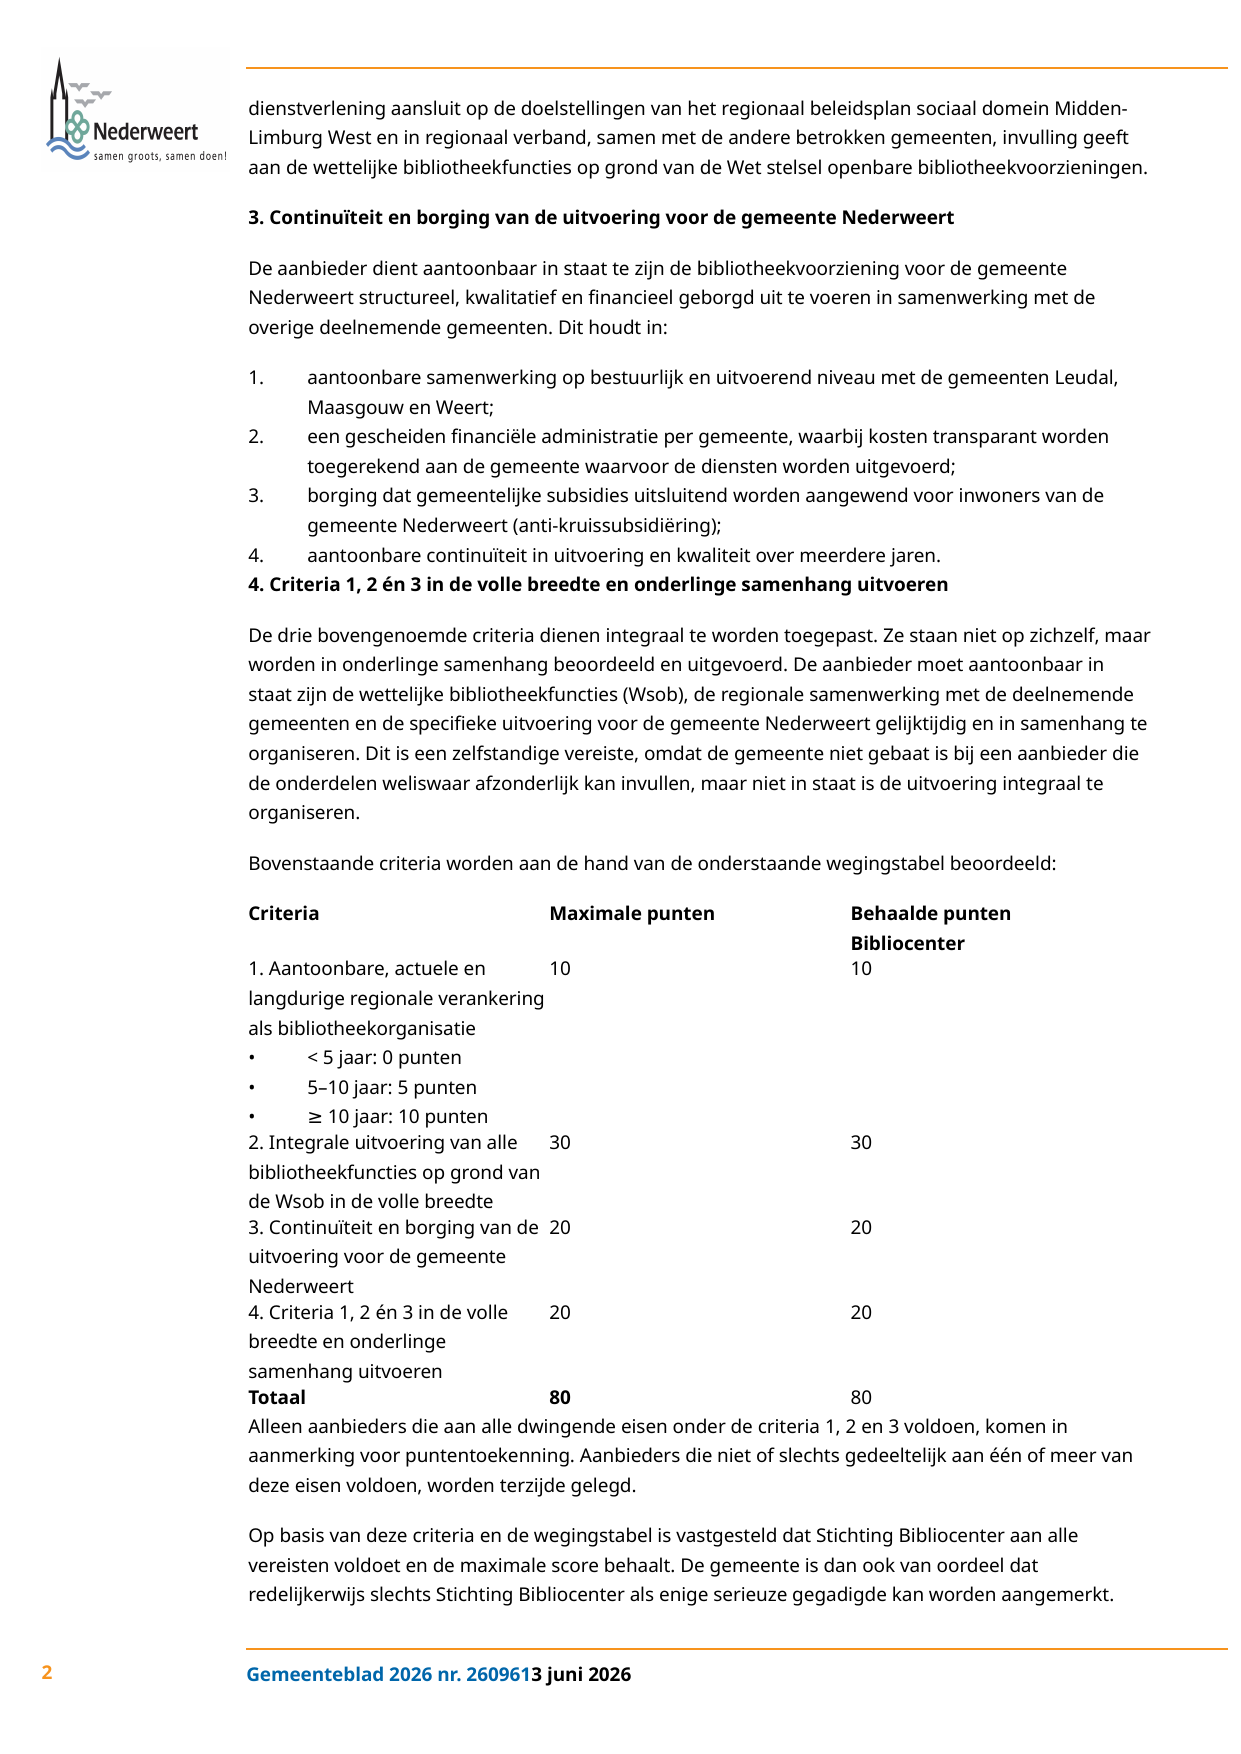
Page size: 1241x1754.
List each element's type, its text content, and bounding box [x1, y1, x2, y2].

list een gescheiden financiële administratie per gemeente, waarbij kosten transparant worden toegerekend aan de gemeente waarvoor de diensten worden uitgevoerd; [248, 423, 1152, 479]
table_cell 20 [549, 1299, 850, 1384]
table_cell 80 [850, 1384, 1152, 1410]
text Alleen aanbieders die aan alle dwingende eisen onder de criteria 1, 2 en 3 voldoen, komen in aanmerking voor puntentoekenning. Aanbieders die niet of slechts gedeeltelijk aan één of meer van deze eisen voldoen, worden terzijde gelegd. [248, 1413, 1152, 1498]
table_cell 20 [850, 1299, 1152, 1384]
list borging dat gemeentelijke subsidies uitsluitend worden aangewend voor inwoners van de gemeente Nederweert (anti-kruissubsidiëring); [248, 483, 1152, 538]
list aantoonbare samenwerking op bestuurlijk en uitvoerend niveau met de gemeenten Leudal, Maasgouw en Weert; [248, 364, 1152, 420]
table_header Criteria [248, 900, 549, 956]
table_cell 3. Continuïteit en borging van de uitvoering voor de gemeente Nederweert [248, 1214, 549, 1299]
table_cell 1. Aantoonbare, actuele en langdurige regionale verankering als bibliotheekorganisatie < 5 jaar: 0 punten 5–10 jaar: 5 punten ≥ 10 jaar: 10 punten [248, 956, 549, 1129]
text Bovenstaande criteria worden aan de hand van de onderstaande wegingstabel beoordeeld: [248, 850, 1152, 876]
table_cell 10 [850, 956, 1152, 1129]
text dienstverlening aansluit op de doelstellingen van het regionaal beleidsplan sociaal domein Midden-Limburg West en in regionaal verband, samen met de andere betrokken gemeenten, invulling geeft aan de wettelijke bibliotheekfuncties op grond van de Wet stelsel openbare bibliotheekvoorzieningen. [248, 95, 1152, 180]
table_header Behaalde punten Bibliocenter [850, 900, 1152, 956]
text 4. Criteria 1, 2 én 3 in de volle breedte en onderlinge samenhang uitvoeren [248, 571, 1152, 597]
table_cell Totaal [248, 1384, 549, 1410]
picture [41, 47, 231, 172]
text De drie bovengenoemde criteria dienen integraal te worden toegepast. Ze staan niet op zichzelf, maar worden in onderlinge samenhang beoordeeld en uitgevoerd. De aanbieder moet aantoonbaar in staat zijn de wettelijke bibliotheekfuncties (Wsob), de regionale samenwerking met de deelnemende gemeenten en de specifieke uitvoering voor de gemeente Nederweert gelijktijdig en in samenhang te organiseren. Dit is een zelfstandige vereiste, omdat de gemeente niet gebaat is bij een aanbieder die de onderdelen weliswaar afzonderlijk kan invullen, maar niet in staat is de uitvoering integraal te organiseren. [248, 622, 1152, 825]
table_cell 4. Criteria 1, 2 én 3 in de volle breedte en onderlinge samenhang uitvoeren [248, 1299, 549, 1384]
text 3. Continuïteit en borging van de uitvoering voor de gemeente Nederweert [248, 204, 1152, 230]
table_cell 30 [549, 1129, 850, 1214]
table_cell 20 [549, 1214, 850, 1299]
table_cell 80 [549, 1384, 850, 1410]
text De aanbieder dient aantoonbaar in staat te zijn de bibliotheekvoorziening voor de gemeente Nederweert structureel, kwalitatief en financieel geborgd uit te voeren in samenwerking met de overige deelnemende gemeenten. Dit houdt in: [248, 255, 1152, 340]
text Op basis van deze criteria en de wegingstabel is vastgesteld dat Stichting Bibliocenter aan alle vereisten voldoet en de maximale score behaalt. De gemeente is dan ook van oordeel dat redelijkerwijs slechts Stichting Bibliocenter als enige serieuze gegadigde kan worden aangemerkt. [248, 1522, 1152, 1607]
table_cell 2. Integrale uitvoering van alle bibliotheekfuncties op grond van de Wsob in de volle breedte [248, 1129, 549, 1214]
table_cell 20 [850, 1214, 1152, 1299]
table_header Maximale punten [549, 900, 850, 956]
table_cell 10 [549, 956, 850, 1129]
list aantoonbare continuïteit in uitvoering en kwaliteit over meerdere jaren. [248, 542, 1152, 568]
table_cell 30 [850, 1129, 1152, 1214]
